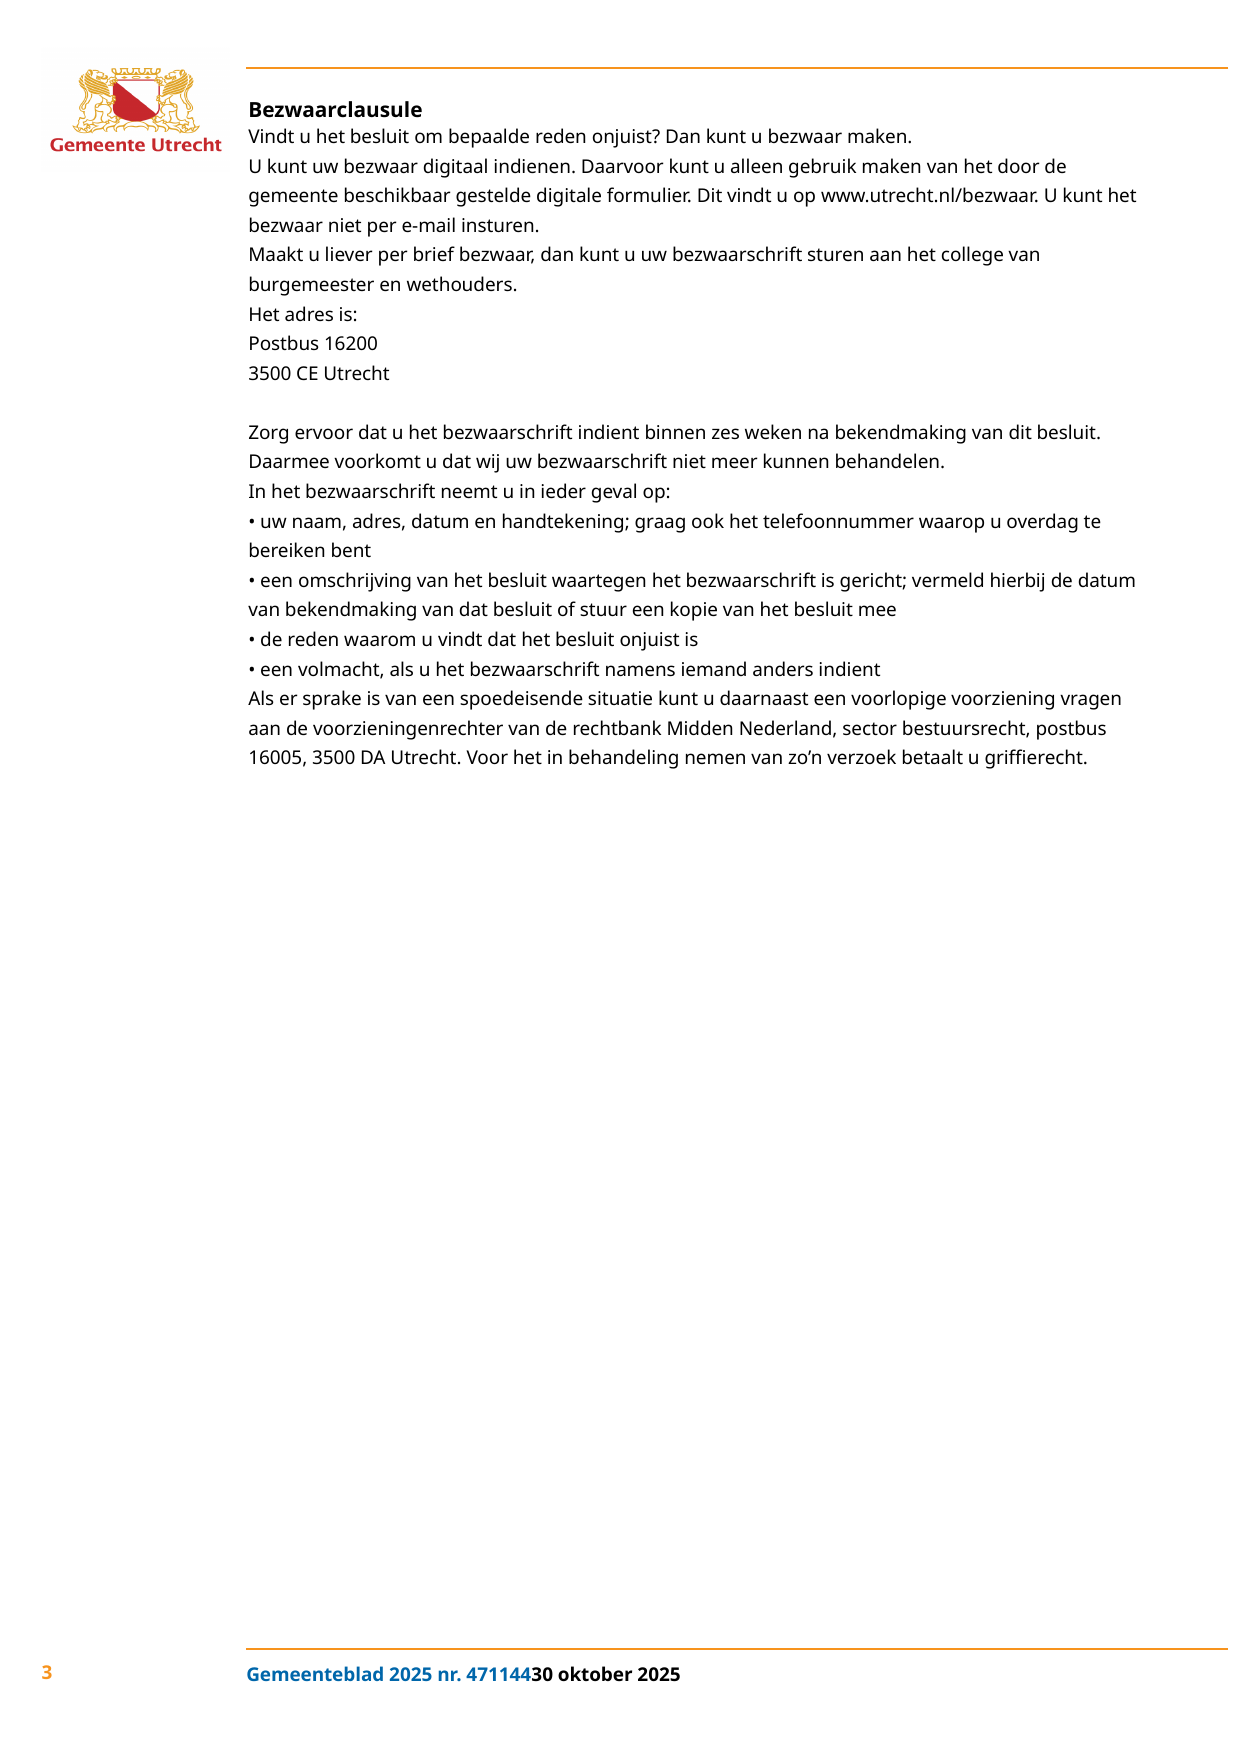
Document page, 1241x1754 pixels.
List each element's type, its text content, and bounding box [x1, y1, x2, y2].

text • een volmacht, als u het bezwaarschrift namens iemand anders indient [248, 656, 1152, 682]
text In het bezwaarschrift neemt u in ieder geval op: [248, 478, 1152, 504]
text 3500 CE Utrecht [248, 360, 1152, 386]
picture [41, 47, 231, 172]
text • een omschrijving van het besluit waartegen het bezwaarschrift is gericht; vermeld hierbij de datum van bekendmaking van dat besluit of stuur een kopie van het besluit mee [248, 567, 1152, 622]
text Bezwaarclausule [248, 95, 1152, 123]
text U kunt uw bezwaar digitaal indienen. Daarvoor kunt u alleen gebruik maken van het door de gemeente beschikbaar gestelde digitale formulier. Dit vindt u op www.utrecht.nl/bezwaar. U kunt het bezwaar niet per e-mail insturen. [248, 153, 1152, 238]
text • uw naam, adres, datum en handtekening; graag ook het telefoonnummer waarop u overdag te bereiken bent [248, 508, 1152, 563]
text Vindt u het besluit om bepaalde reden onjuist? Dan kunt u bezwaar maken. [248, 123, 1152, 149]
text Als er sprake is van een spoedeisende situatie kunt u daarnaast een voorlopige voorziening vragen aan de voorzieningenrechter van de rechtbank Midden Nederland, sector bestuursrecht, postbus 16005, 3500 DA Utrecht. Voor het in behandeling nemen van zo’n verzoek betaalt u griffierecht. [248, 685, 1152, 770]
text Het adres is: [248, 301, 1152, 327]
text • de reden waarom u vindt dat het besluit onjuist is [248, 626, 1152, 652]
text Maakt u liever per brief bezwaar, dan kunt u uw bezwaarschrift sturen aan het college van burgemeester en wethouders. [248, 242, 1152, 297]
text Zorg ervoor dat u het bezwaarschrift indient binnen zes weken na bekendmaking van dit besluit. Daarmee voorkomt u dat wij uw bezwaarschrift niet meer kunnen behandelen. [248, 419, 1152, 474]
text Postbus 16200 [248, 330, 1152, 356]
